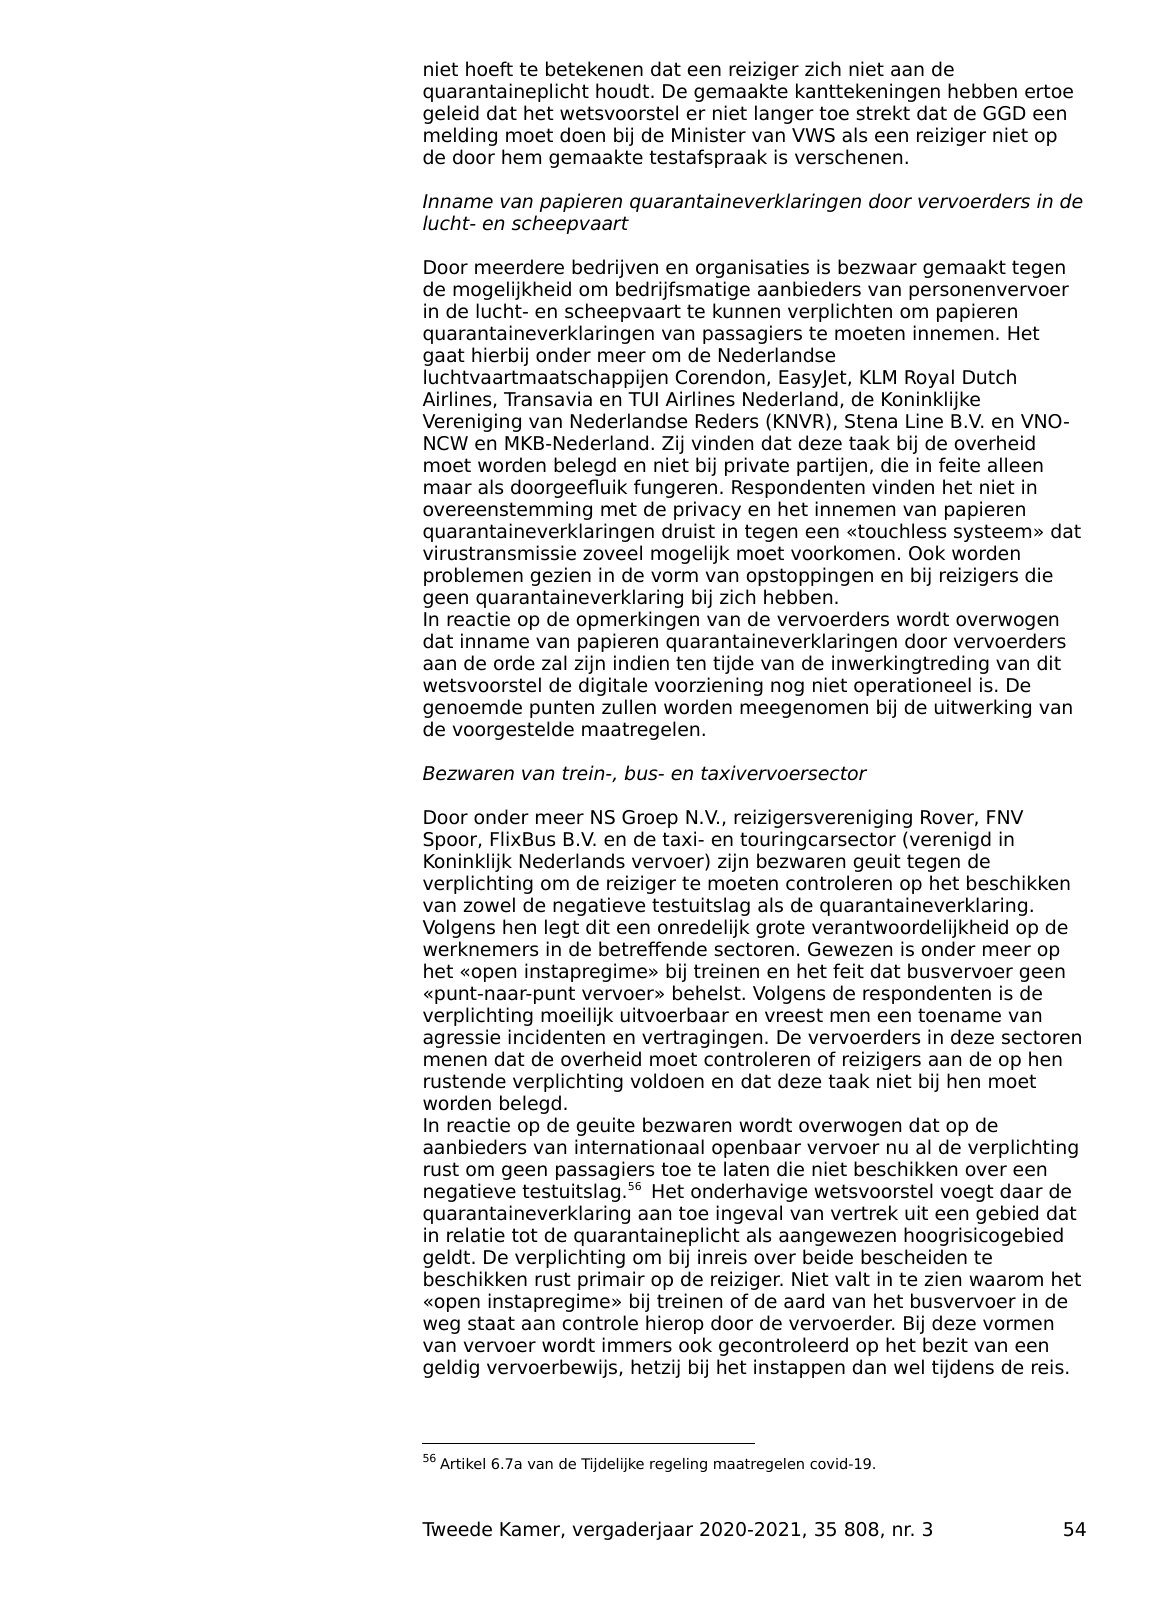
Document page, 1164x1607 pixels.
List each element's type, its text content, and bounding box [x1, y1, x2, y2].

text Door meerdere bedrijven en organisaties is bezwaar gemaakt tegen de mogelijkheid om bedrijfsmatige aanbieders van personenvervoer in de lucht- en scheepvaart te kunnen verplichten om papieren quarantaineverklaringen van passagiers te moeten innemen. Het gaat hierbij onder meer om de Nederlandse luchtvaartmaatschappijen Corendon, EasyJet, KLM Royal Dutch Airlines, Transavia en TUI Airlines Nederland, de Koninklijke Vereniging van Nederlandse Reders (KNVR), Stena Line B.V. en VNO-NCW en MKB-Nederland. Zij vinden dat deze taak bij de overheid moet worden belegd en niet bij private partijen, die in feite alleen maar als doorgeefluik fungeren. Respondenten vinden het niet in overeenstemming met de privacy en het innemen van papieren quarantaineverklaringen druist in tegen een «touchless systeem» dat virustransmissie zoveel mogelijk moet voorkomen. Ook worden problemen gezien in de vorm van opstoppingen en bij reizigers die geen quarantaineverklaring bij zich hebben. [422, 257, 1087, 609]
text In reactie op de geuite bezwaren wordt overwogen dat op de aanbieders van internationaal openbaar vervoer nu al de verplichting rust om geen passagiers toe te laten die niet beschikken over een negatieve testuitslag. Het onderhavige wetsvoorstel voegt daar de quarantaineverklaring aan toe ingeval van vertrek uit een gebied dat in relatie tot de quarantaineplicht als aangewezen hoogrisicogebied geldt. De verplichting om bij inreis over beide bescheiden te beschikken rust primair op de reiziger. Niet valt in te zien waarom het «open instapregime» bij treinen of de aard van het busvervoer in de weg staat aan controle hierop door de vervoerder. Bij deze vormen van vervoer wordt immers ook gecontroleerd op het bezit van een geldig vervoerbewijs, hetzij bij het instappen dan wel tijdens de reis. [422, 1115, 1087, 1379]
subtitle Bezwaren van trein-, bus- en taxivervoersector [422, 763, 1087, 785]
subtitle Inname van papieren quarantaineverklaringen door vervoerders in de lucht- en scheepvaart [422, 191, 1087, 235]
text In reactie op de opmerkingen van de vervoerders wordt overwogen dat inname van papieren quarantaineverklaringen door vervoerders aan de orde zal zijn indien ten tijde van de inwerkingtreding van dit wetsvoorstel de digitale voorziening nog niet operationeel is. De genoemde punten zullen worden meegenomen bij de uitwerking van de voorgestelde maatregelen. [422, 609, 1087, 741]
text Door onder meer NS Groep N.V., reizigersvereniging Rover, FNV Spoor, FlixBus B.V. en de taxi- en touringcarsector (verenigd in Koninklijk Nederlands vervoer) zijn bezwaren geuit tegen de verplichting om de reiziger te moeten controleren op het beschikken van zowel de negatieve testuitslag als de quarantaineverklaring. Volgens hen legt dit een onredelijk grote verantwoordelijkheid op de werknemers in de betreffende sectoren. Gewezen is onder meer op het «open instapregime» bij treinen en het feit dat busvervoer geen «punt-naar-punt vervoer» behelst. Volgens de respondenten is de verplichting moeilijk uitvoerbaar en vreest men een toename van agressie incidenten en vertragingen. De vervoerders in deze sectoren menen dat de overheid moet controleren of reizigers aan de op hen rustende verplichting voldoen en dat deze taak niet bij hen moet worden belegd. [422, 807, 1087, 1115]
text niet hoeft te betekenen dat een reiziger zich niet aan de quarantaineplicht houdt. De gemaakte kanttekeningen hebben ertoe geleid dat het wetsvoorstel er niet langer toe strekt dat de GGD een melding moet doen bij de Minister van VWS als een reiziger niet op de door hem gemaakte testafspraak is verschenen. [422, 59, 1087, 169]
text Artikel 6.7a van de Tijdelijke regeling maatregelen covid-19. [422, 1452, 1087, 1474]
